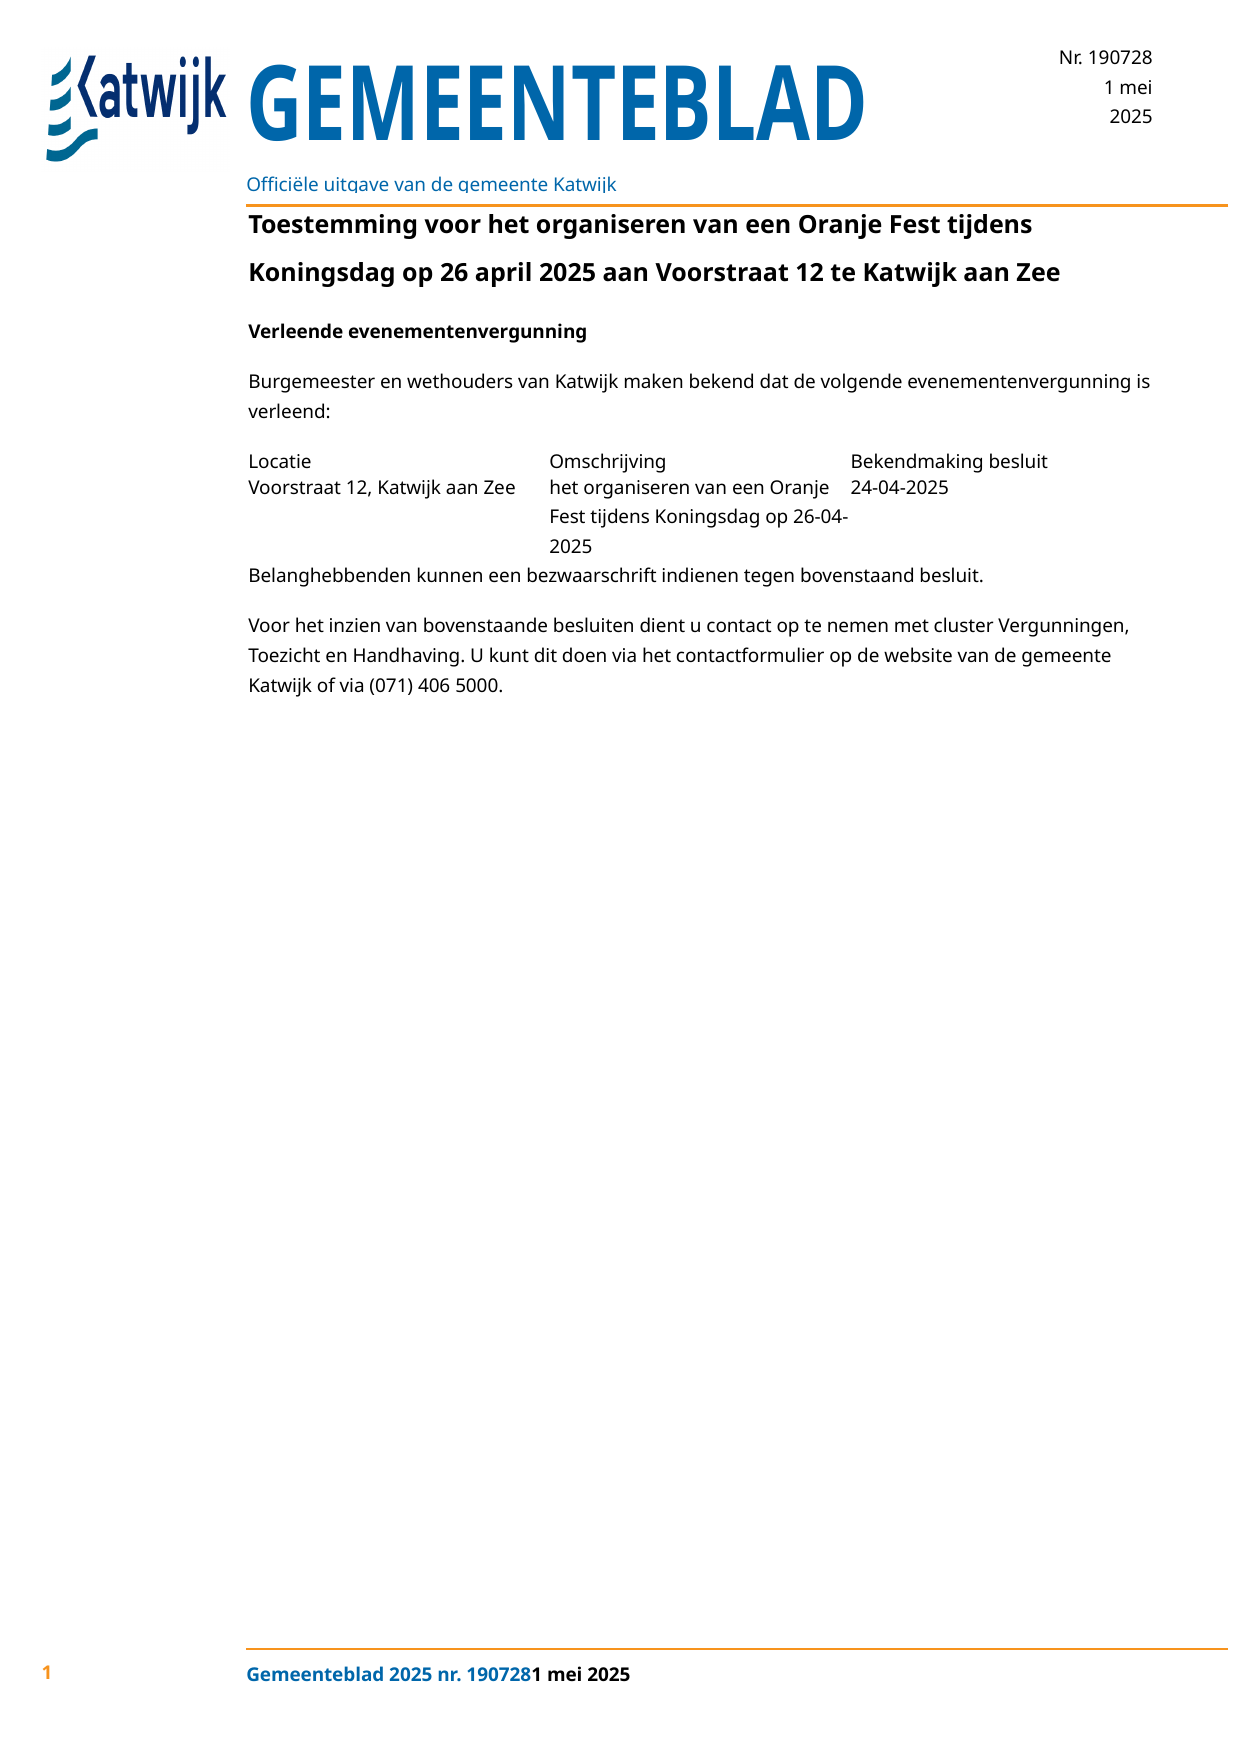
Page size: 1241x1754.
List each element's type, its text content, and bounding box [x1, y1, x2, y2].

text Verleende evenementenvergunning [248, 318, 1152, 344]
text Burgemeester en wethouders van Katwijk maken bekend dat de volgende evenementenvergunning is verleend: [248, 368, 1152, 424]
table_cell Voorstraat 12, Katwijk aan Zee [248, 474, 549, 559]
text Voor het inzien van bovenstaande besluiten dient u contact op te nemen met cluster Vergunningen, Toezicht en Handhaving. U kunt dit doen via het contactformulier op de website van de gemeente Katwijk of via (071) 406 5000. [248, 613, 1152, 698]
picture [41, 47, 231, 172]
table_header Bekendmaking besluit [850, 449, 1152, 474]
text Belanghebbenden kunnen een bezwaarschrift indienen tegen bovenstaand besluit. [248, 562, 1152, 588]
table_cell 24-04-2025 [850, 474, 1152, 559]
table_cell het organiseren van een Oranje Fest tijdens Koningsdag op 26-04-2025 [549, 474, 850, 559]
text Toestemming voor het organiseren van een Oranje Fest tijdens Koningsdag op 26 april 2025 aan Voorstraat 12 te Katwijk aan Zee [248, 207, 1152, 288]
table_header Locatie [248, 449, 549, 474]
table_header Omschrijving [549, 449, 850, 474]
